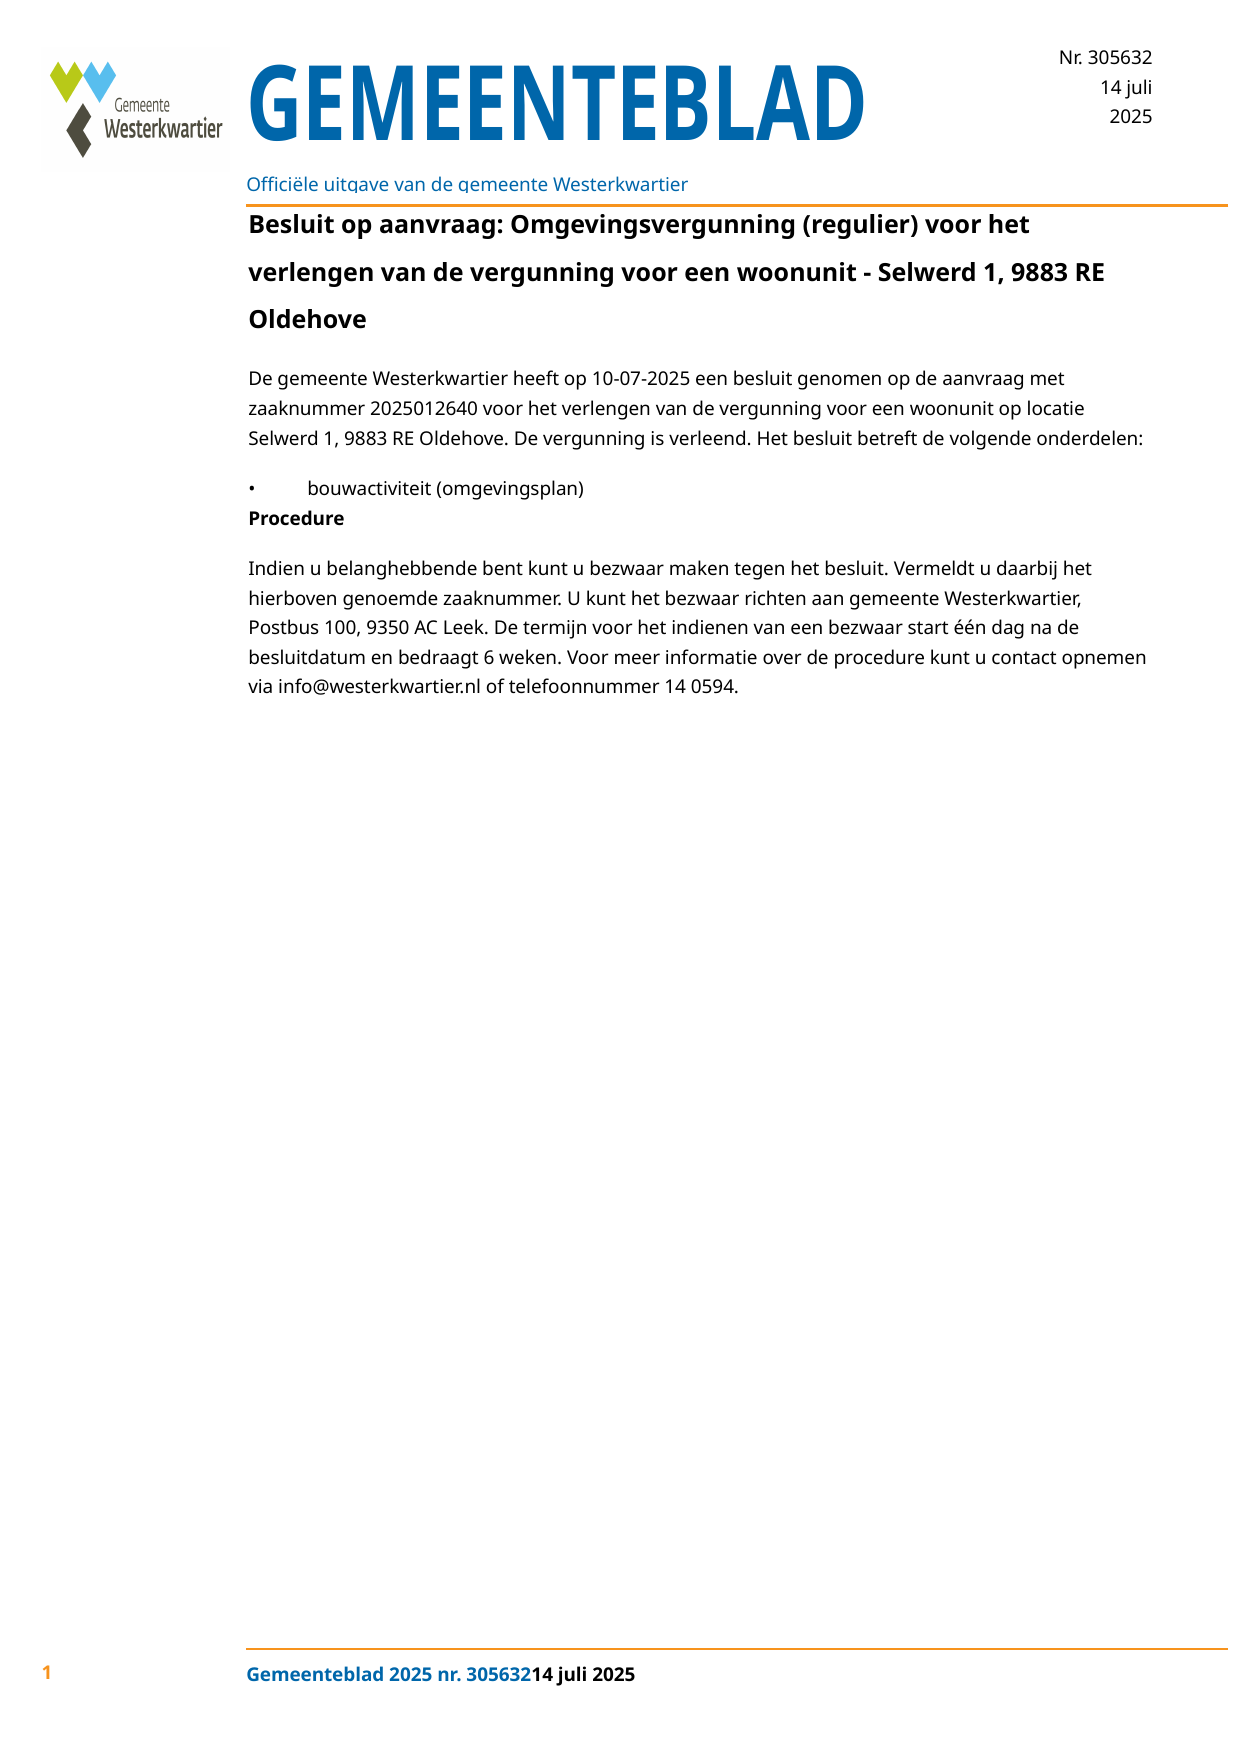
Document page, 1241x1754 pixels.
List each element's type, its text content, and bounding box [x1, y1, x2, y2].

list bouwactiviteit (omgevingsplan) [248, 475, 1152, 501]
text Besluit op aanvraag: Omgevingsvergunning (regulier) voor het verlengen van de vergunning voor een woonunit - Selwerd 1, 9883 RE Oldehove [248, 207, 1152, 336]
text Indien u belanghebbende bent kunt u bezwaar maken tegen het besluit. Vermeldt u daarbij het hierboven genoemde zaaknummer. U kunt het bezwaar richten aan gemeente Westerkwartier, Postbus 100, 9350 AC Leek. De termijn voor het indienen van een bezwaar start één dag na de besluitdatum en bedraagt 6 weken. Voor meer informatie over de procedure kunt u contact opnemen via info@westerkwartier.nl of telefoonnummer 14 0594. [248, 555, 1152, 699]
text Procedure [248, 505, 1152, 530]
picture [41, 47, 231, 172]
text De gemeente Westerkwartier heeft op 10-07-2025 een besluit genomen op de aanvraag met zaaknummer 2025012640 voor het verlengen van de vergunning voor een woonunit op locatie Selwerd 1, 9883 RE Oldehove. De vergunning is verleend. Het besluit betreft de volgende onderdelen: [248, 366, 1152, 450]
